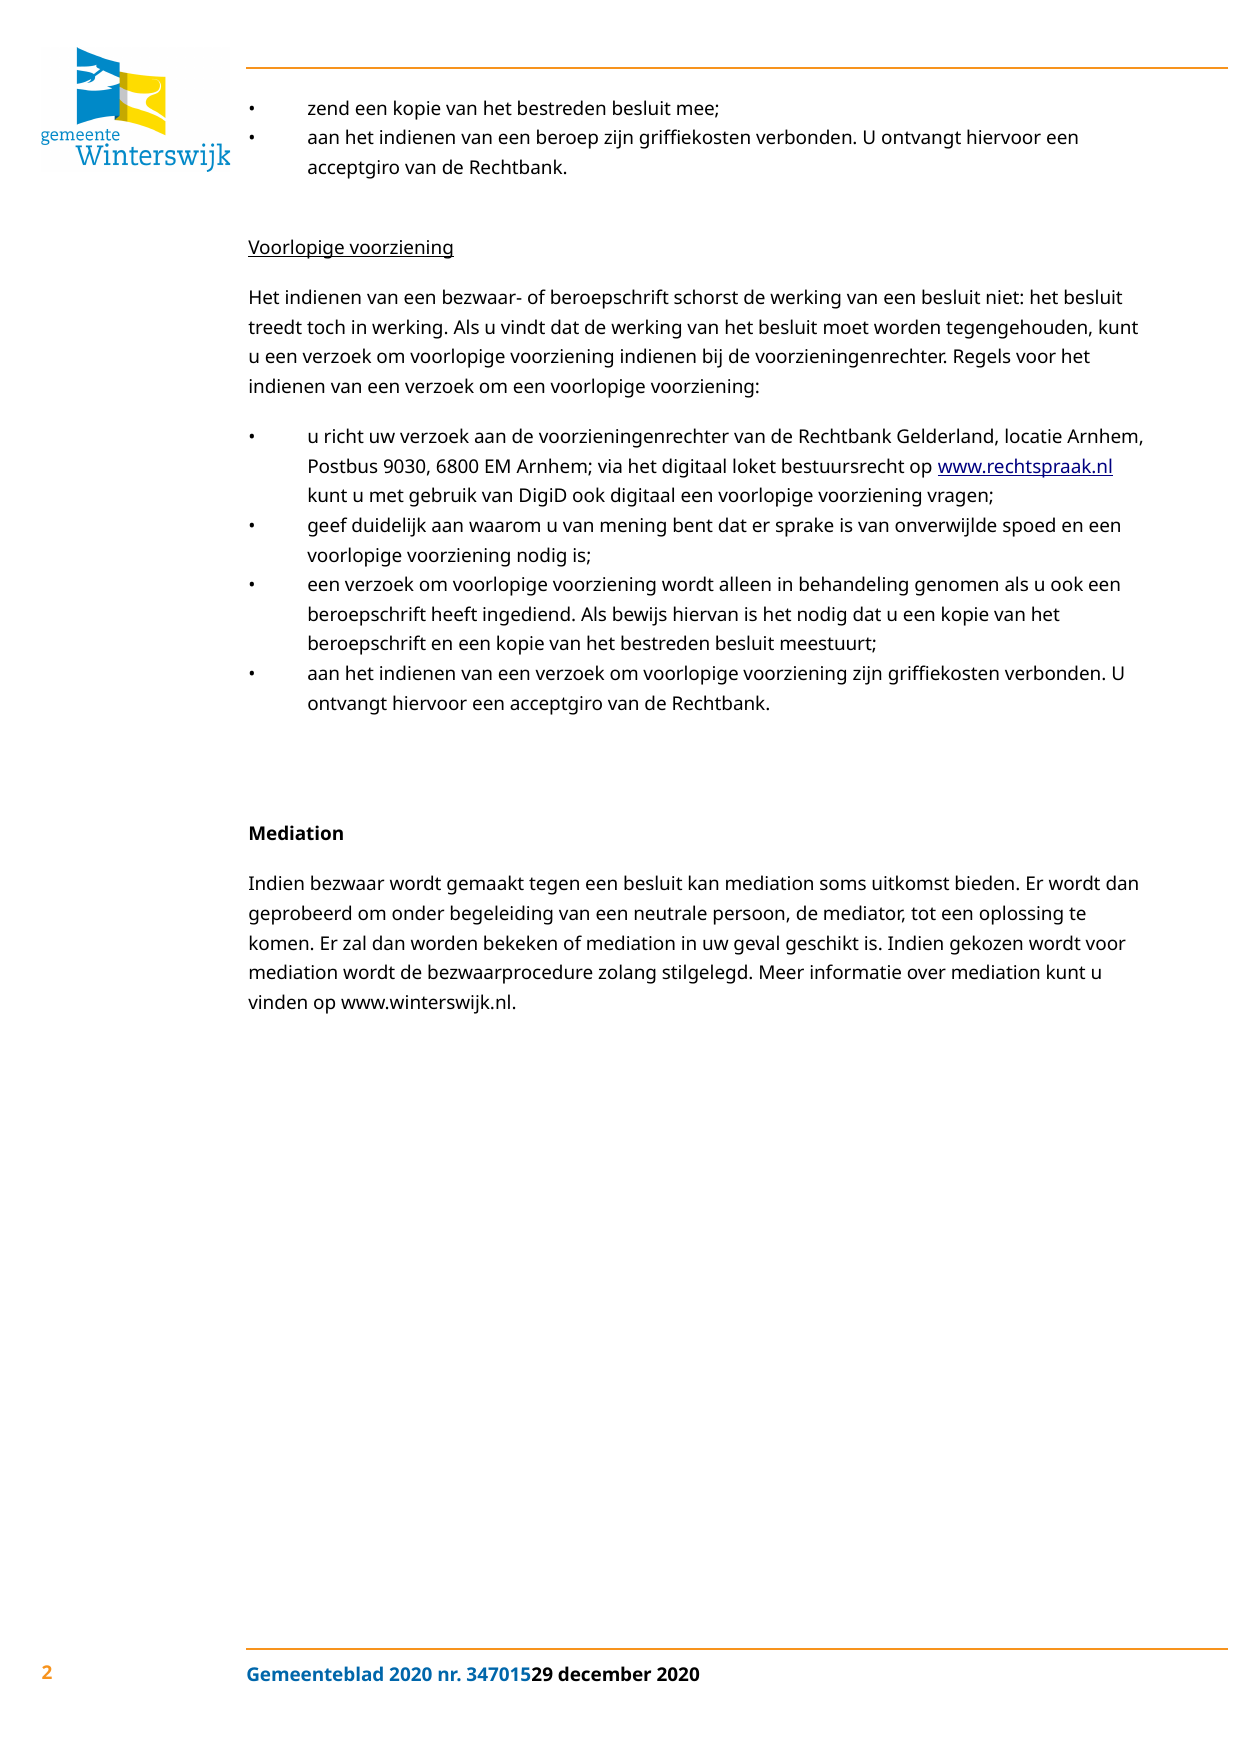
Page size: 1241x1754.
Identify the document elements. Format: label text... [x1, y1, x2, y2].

text Mediation [248, 820, 1152, 846]
text Indien bezwaar wordt gemaakt tegen een besluit kan mediation soms uitkomst bieden. Er wordt dan geprobeerd om onder begeleiding van een neutrale persoon, de mediator, tot een oplossing te komen. Er zal dan worden bekeken of mediation in uw geval geschikt is. Indien gekozen wordt voor mediation wordt de bezwaarprocedure zolang stilgelegd. Meer informatie over mediation kunt u vinden op www.winterswijk.nl. [248, 871, 1152, 1015]
list u richt uw verzoek aan de voorzieningenrechter van de Rechtbank Gelderland, locatie Arnhem, Postbus 9030, 6800 EM Arnhem; via het digitaal loket bestuursrecht op www.rechtspraak.nl kunt u met gebruik van DigiD ook digitaal een voorlopige voorziening vragen; [248, 423, 1152, 508]
text Het indienen van een bezwaar- of beroepschrift schorst de werking van een besluit niet: het besluit treedt toch in werking. Als u vindt dat de werking van het besluit moet worden tegengehouden, kunt u een verzoek om voorlopige voorziening indienen bij de voorzieningenrechter. Regels voor het indienen van een verzoek om een voorlopige voorziening: [248, 284, 1152, 399]
list aan het indienen van een beroep zijn griffiekosten verbonden. U ontvangt hiervoor een acceptgiro van de Rechtbank. [248, 124, 1152, 180]
list geef duidelijk aan waarom u van mening bent dat er sprake is van onverwijlde spoed en een voorlopige voorziening nodig is; [248, 512, 1152, 568]
list zend een kopie van het bestreden besluit mee; [248, 95, 1152, 121]
list aan het indienen van een verzoek om voorlopige voorziening zijn griffiekosten verbonden. U ontvangt hiervoor een acceptgiro van de Rechtbank. [248, 660, 1152, 716]
text Voorlopige voorziening [248, 234, 1152, 260]
list een verzoek om voorlopige voorziening wordt alleen in behandeling genomen als u ook een beroepschrift heeft ingediend. Als bewijs hiervan is het nodig dat u een kopie van het beroepschrift en een kopie van het bestreden besluit meestuurt; [248, 571, 1152, 656]
picture [41, 47, 231, 172]
picture [225, 153, 231, 162]
